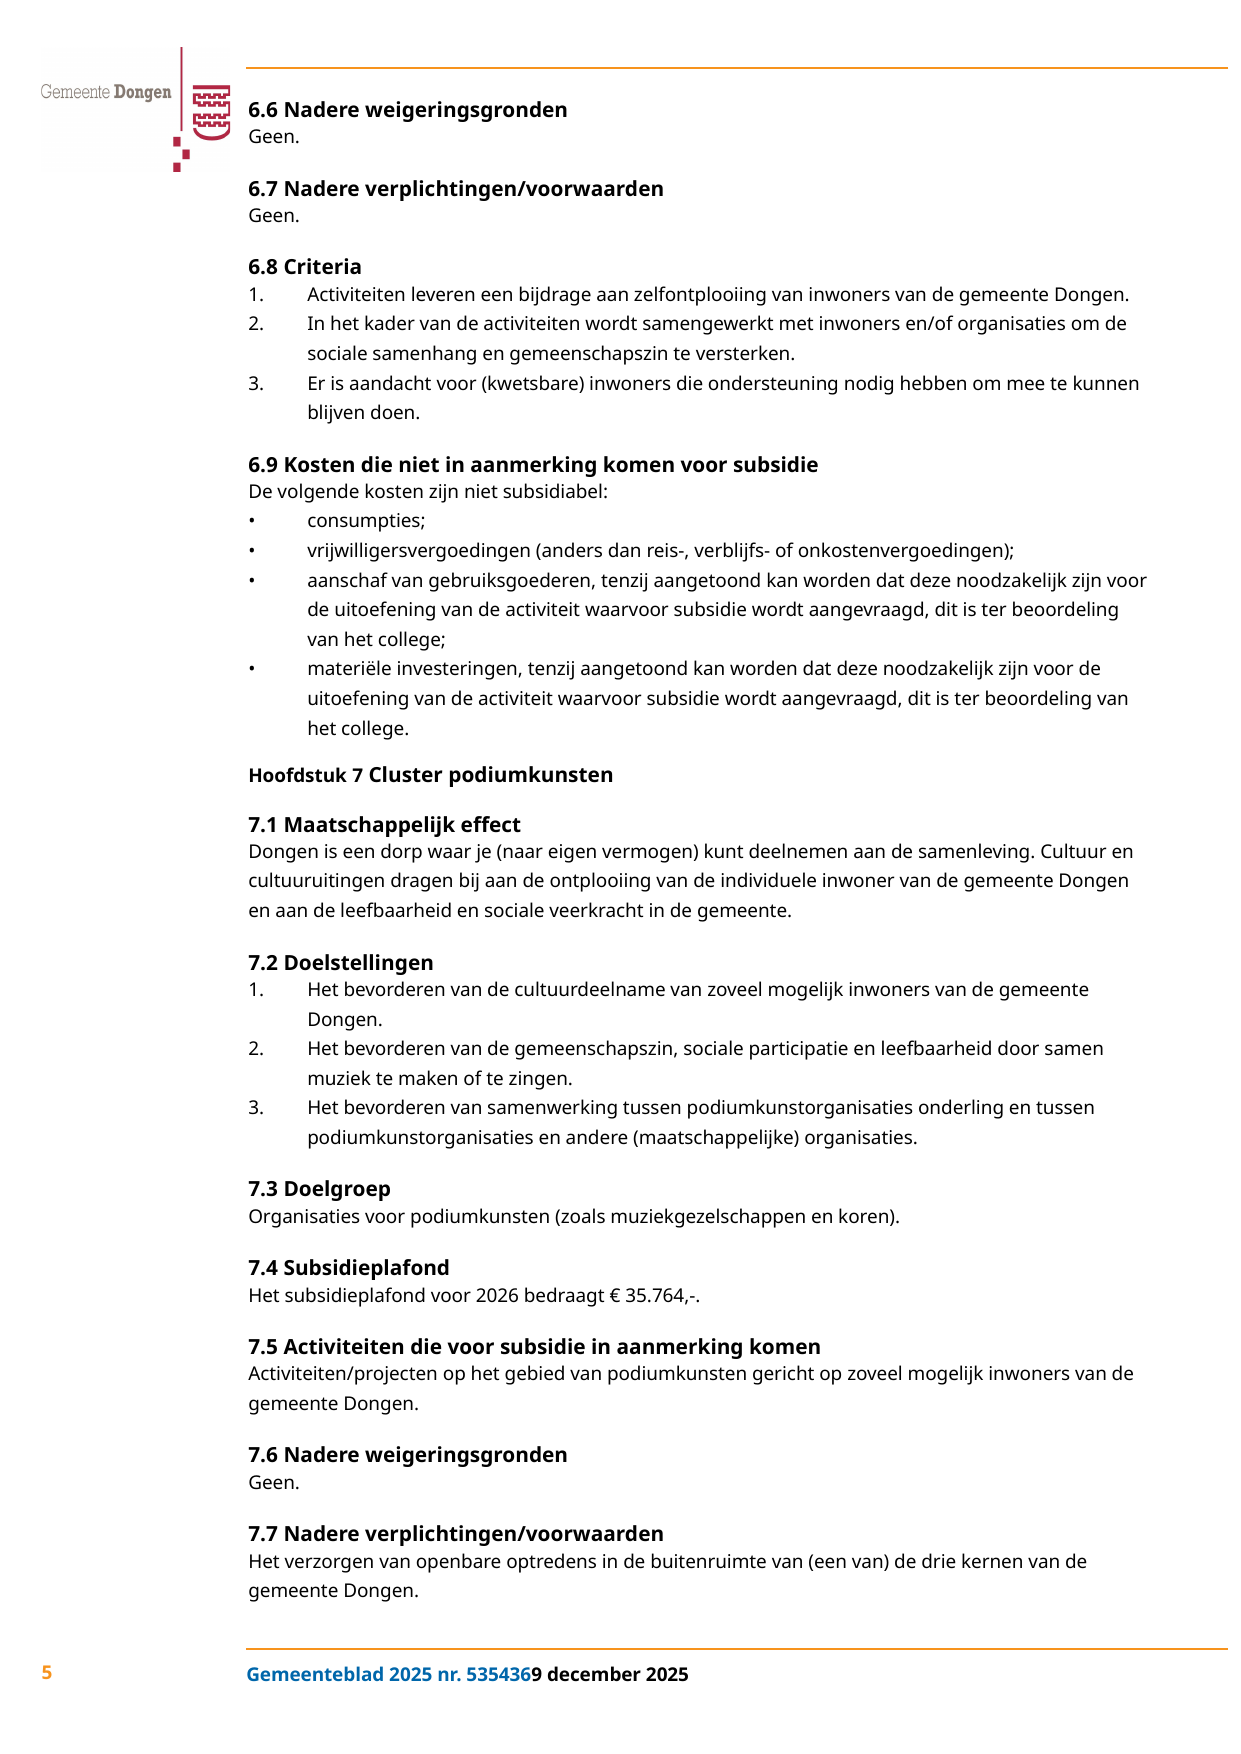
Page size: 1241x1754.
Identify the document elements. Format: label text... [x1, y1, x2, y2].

text Geen. [248, 1469, 1152, 1495]
list Het bevorderen van samenwerking tussen podiumkunstorganisaties onderling en tussen podiumkunstorganisaties en andere (maatschappelijke) organisaties. [248, 1094, 1152, 1150]
text Geen. [248, 123, 1152, 149]
text 7.2 Doelstellingen [248, 948, 1152, 976]
list In het kader van de activiteiten wordt samengewerkt met inwoners en/of organisaties om de sociale samenhang en gemeenschapszin te versterken. [248, 311, 1152, 366]
list consumpties; [248, 508, 1152, 533]
text Activiteiten/projecten op het gebied van podiumkunsten gericht op zoveel mogelijk inwoners van de gemeente Dongen. [248, 1361, 1152, 1416]
text De volgende kosten zijn niet subsidiabel: [248, 478, 1152, 504]
text Hoofdstuk 7 Cluster podiumkunsten [248, 760, 1152, 789]
text Organisaties voor podiumkunsten (zoals muziekgezelschappen en koren). [248, 1203, 1152, 1229]
list vrijwilligersvergoedingen (anders dan reis-, verblijfs- of onkostenvergoedingen); [248, 537, 1152, 563]
text Het subsidieplafond voor 2026 bedraagt € 35.764,-. [248, 1282, 1152, 1307]
text Het verzorgen van openbare optredens in de buitenruimte van (een van) de drie kernen van de gemeente Dongen. [248, 1548, 1152, 1603]
picture [41, 47, 231, 172]
text 6.9 Kosten die niet in aanmerking komen voor subsidie [248, 450, 1152, 478]
text 7.3 Doelgroep [248, 1174, 1152, 1203]
list Activiteiten leveren een bijdrage aan zelfontplooiing van inwoners van de gemeente Dongen. [248, 281, 1152, 307]
text 7.6 Nadere weigeringsgronden [248, 1441, 1152, 1469]
text 7.5 Activiteiten die voor subsidie in aanmerking komen [248, 1332, 1152, 1361]
list aanschaf van gebruiksgoederen, tenzij aangetoond kan worden dat deze noodzakelijk zijn voor de uitoefening van de activiteit waarvoor subsidie wordt aangevraagd, dit is ter beoordeling van het college; [248, 567, 1152, 652]
list Er is aandacht voor (kwetsbare) inwoners die ondersteuning nodig hebben om mee te kunnen blijven doen. [248, 370, 1152, 425]
list materiële investeringen, tenzij aangetoond kan worden dat deze noodzakelijk zijn voor de uitoefening van de activiteit waarvoor subsidie wordt aangevraagd, dit is ter beoordeling van het college. [248, 656, 1152, 741]
text 7.1 Maatschappelijk effect [248, 810, 1152, 838]
text Dongen is een dorp waar je (naar eigen vermogen) kunt deelnemen aan de samenleving. Cultuur en cultuuruitingen dragen bij aan de ontplooiing van de individuele inwoner van de gemeente Dongen en aan de leefbaarheid en sociale veerkracht in de gemeente. [248, 838, 1152, 923]
list Het bevorderen van de cultuurdeelname van zoveel mogelijk inwoners van de gemeente Dongen. [248, 976, 1152, 1031]
text 7.4 Subsidieplafond [248, 1253, 1152, 1282]
text 7.7 Nadere verplichtingen/voorwaarden [248, 1519, 1152, 1548]
text Geen. [248, 202, 1152, 228]
text 6.6 Nadere weigeringsgronden [248, 95, 1152, 123]
text 6.7 Nadere verplichtingen/voorwaarden [248, 174, 1152, 202]
list Het bevorderen van de gemeenschapszin, sociale participatie en leefbaarheid door samen muziek te maken of te zingen. [248, 1035, 1152, 1091]
text 6.8 Criteria [248, 252, 1152, 281]
